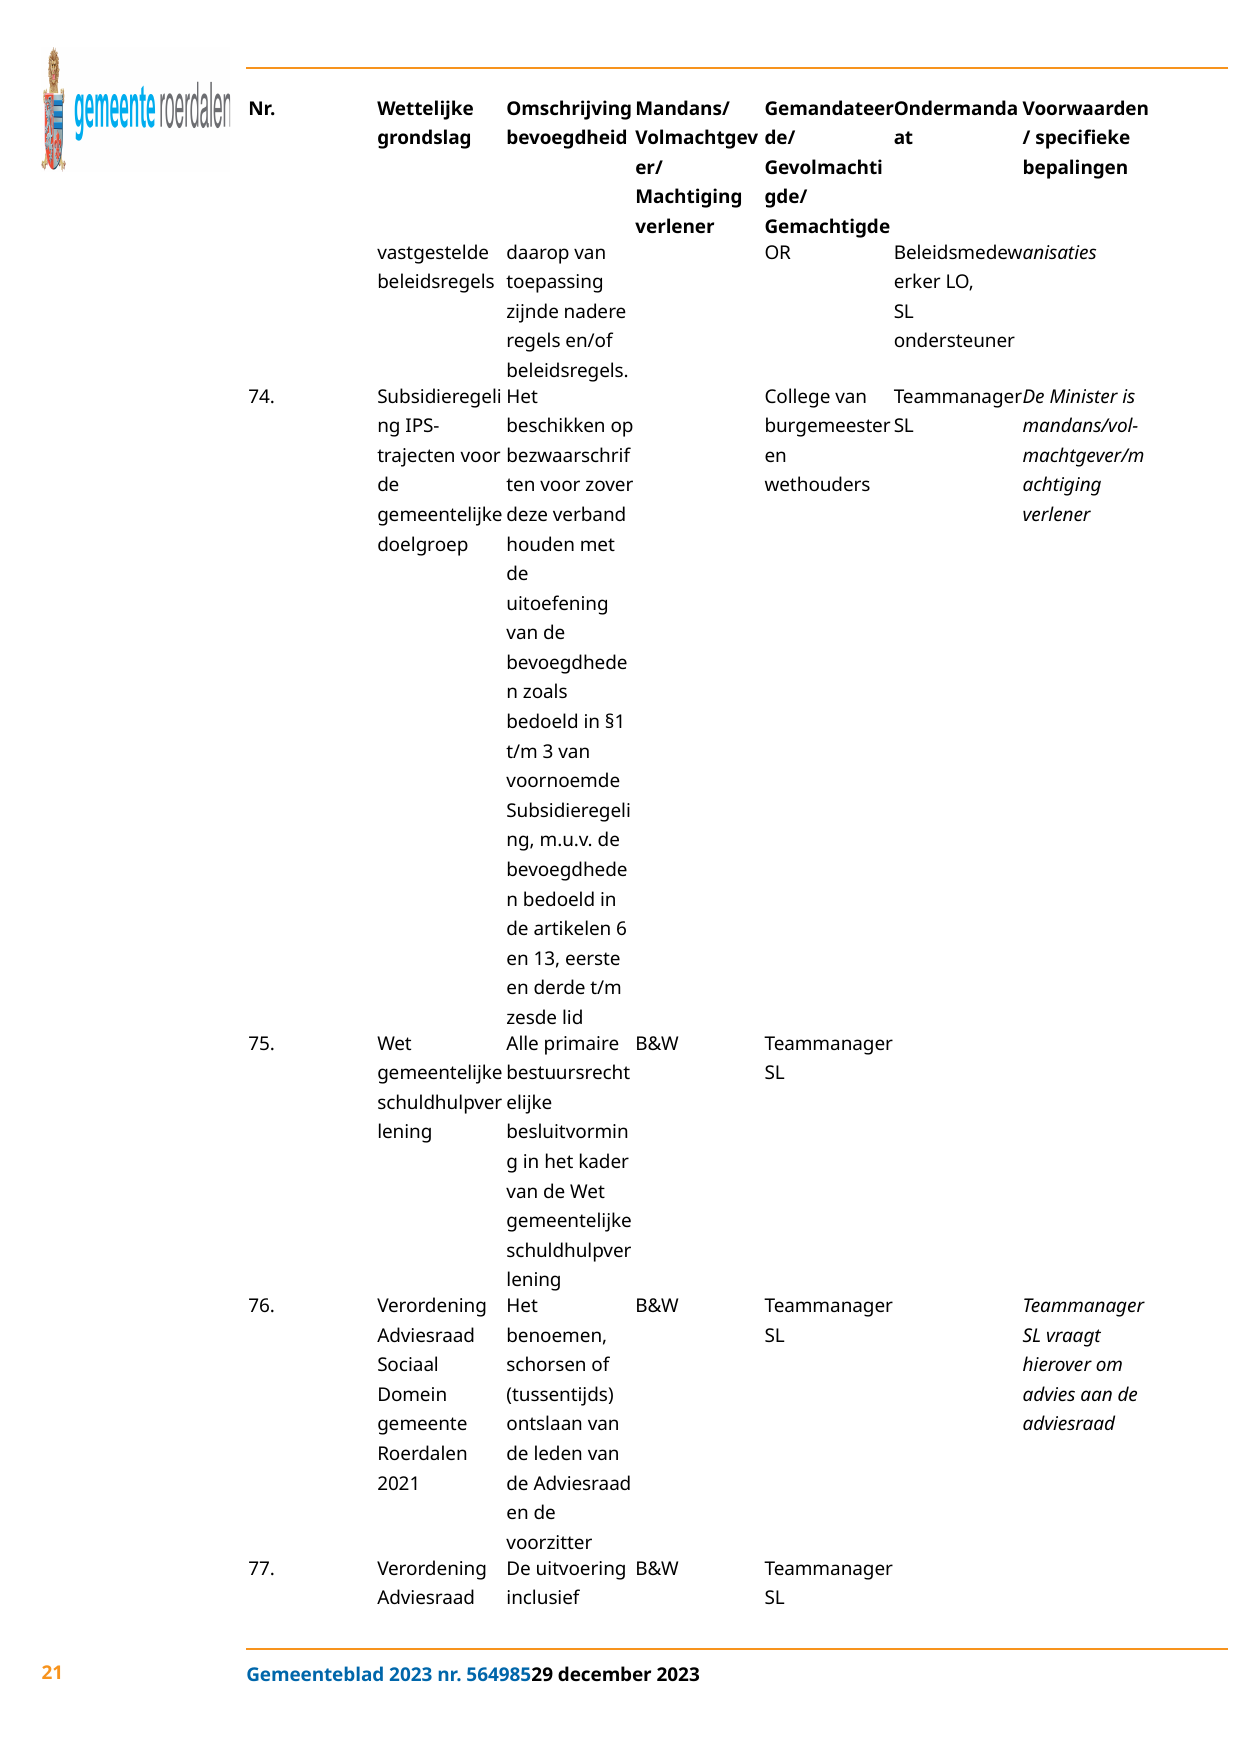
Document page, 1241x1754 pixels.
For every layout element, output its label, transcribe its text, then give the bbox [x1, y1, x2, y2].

table_cell vastgestelde beleidsregels [377, 239, 506, 383]
table_cell OR [764, 239, 893, 383]
table_cell Teammanager SL [764, 1030, 893, 1292]
table_cell Alle primaire bestuursrechtelijke besluitvorming in het kader van de Wet gemeentelijke schuldhulpverlening [506, 1030, 635, 1292]
table_cell Het benoemen, schorsen of (tussentijds) ontslaan van de leden van de Adviesraad en de voorzitter [506, 1292, 635, 1555]
table_cell Teammanager SL vraagt hierover om advies aan de adviesraad [1023, 1292, 1152, 1555]
table_cell [635, 239, 764, 383]
table_cell [248, 239, 377, 383]
table_header Omschrijving bevoegdheid [506, 95, 635, 239]
table_cell De uitvoering inclusief [506, 1555, 635, 1610]
table_cell B&W [635, 1030, 764, 1292]
table_cell 76. [248, 1292, 377, 1555]
table_cell Beleidsmedewerker LO, SL ondersteuner [894, 239, 1022, 383]
table_cell [635, 383, 764, 1030]
table_cell College van burgemeester en wethouders [764, 383, 893, 1030]
table_cell Teammanager SL [764, 1292, 893, 1555]
table_header Gemandateerde/ Gevolmachtigde/ Gemachtigde [764, 95, 893, 239]
table_header Ondermandaat [894, 95, 1022, 239]
table_cell [894, 1292, 1022, 1555]
table_header Wettelijke grondslag [377, 95, 506, 239]
table_cell B&W [635, 1555, 764, 1610]
table_cell anisaties [1023, 239, 1152, 383]
table_cell [894, 1555, 1022, 1610]
table_cell B&W [635, 1292, 764, 1555]
table_cell Teammanager SL [894, 383, 1022, 1030]
table_cell Wet gemeentelijke schuldhulpverlening [377, 1030, 506, 1292]
table_cell [894, 1030, 1022, 1292]
table_header Voorwaarden / specifieke bepalingen [1023, 95, 1152, 239]
table_header Mandans/ Volmachtgever/ Machtiging verlener [635, 95, 764, 239]
picture [41, 47, 231, 172]
table_cell 74. [248, 383, 377, 1030]
table_cell 77. [248, 1555, 377, 1610]
table_cell Verordening Adviesraad Sociaal Domein gemeente Roerdalen 2021 [377, 1292, 506, 1555]
table_cell De Minister is mandans/vol-machtgever/machtiging verlener [1023, 383, 1152, 1030]
table_cell [1023, 1030, 1152, 1292]
table_cell Verordening Adviesraad [377, 1555, 506, 1610]
table_cell Subsidieregeling IPS-trajecten voor de gemeentelijke doelgroep [377, 383, 506, 1030]
table_cell daarop van toepassing zijnde nadere regels en/of beleidsregels. [506, 239, 635, 383]
table_cell Het beschikken op bezwaarschriften voor zover deze verband houden met de uitoefening van de bevoegdheden zoals bedoeld in §1 t/m 3 van voornoemde Subsidieregeling, m.u.v. de bevoegdheden bedoeld in de artikelen 6 en 13, eerste en derde t/m zesde lid [506, 383, 635, 1030]
table_cell Teammanager SL [764, 1555, 893, 1610]
table_cell 75. [248, 1030, 377, 1292]
table_header Nr. [248, 95, 377, 239]
table_cell [1023, 1555, 1152, 1610]
